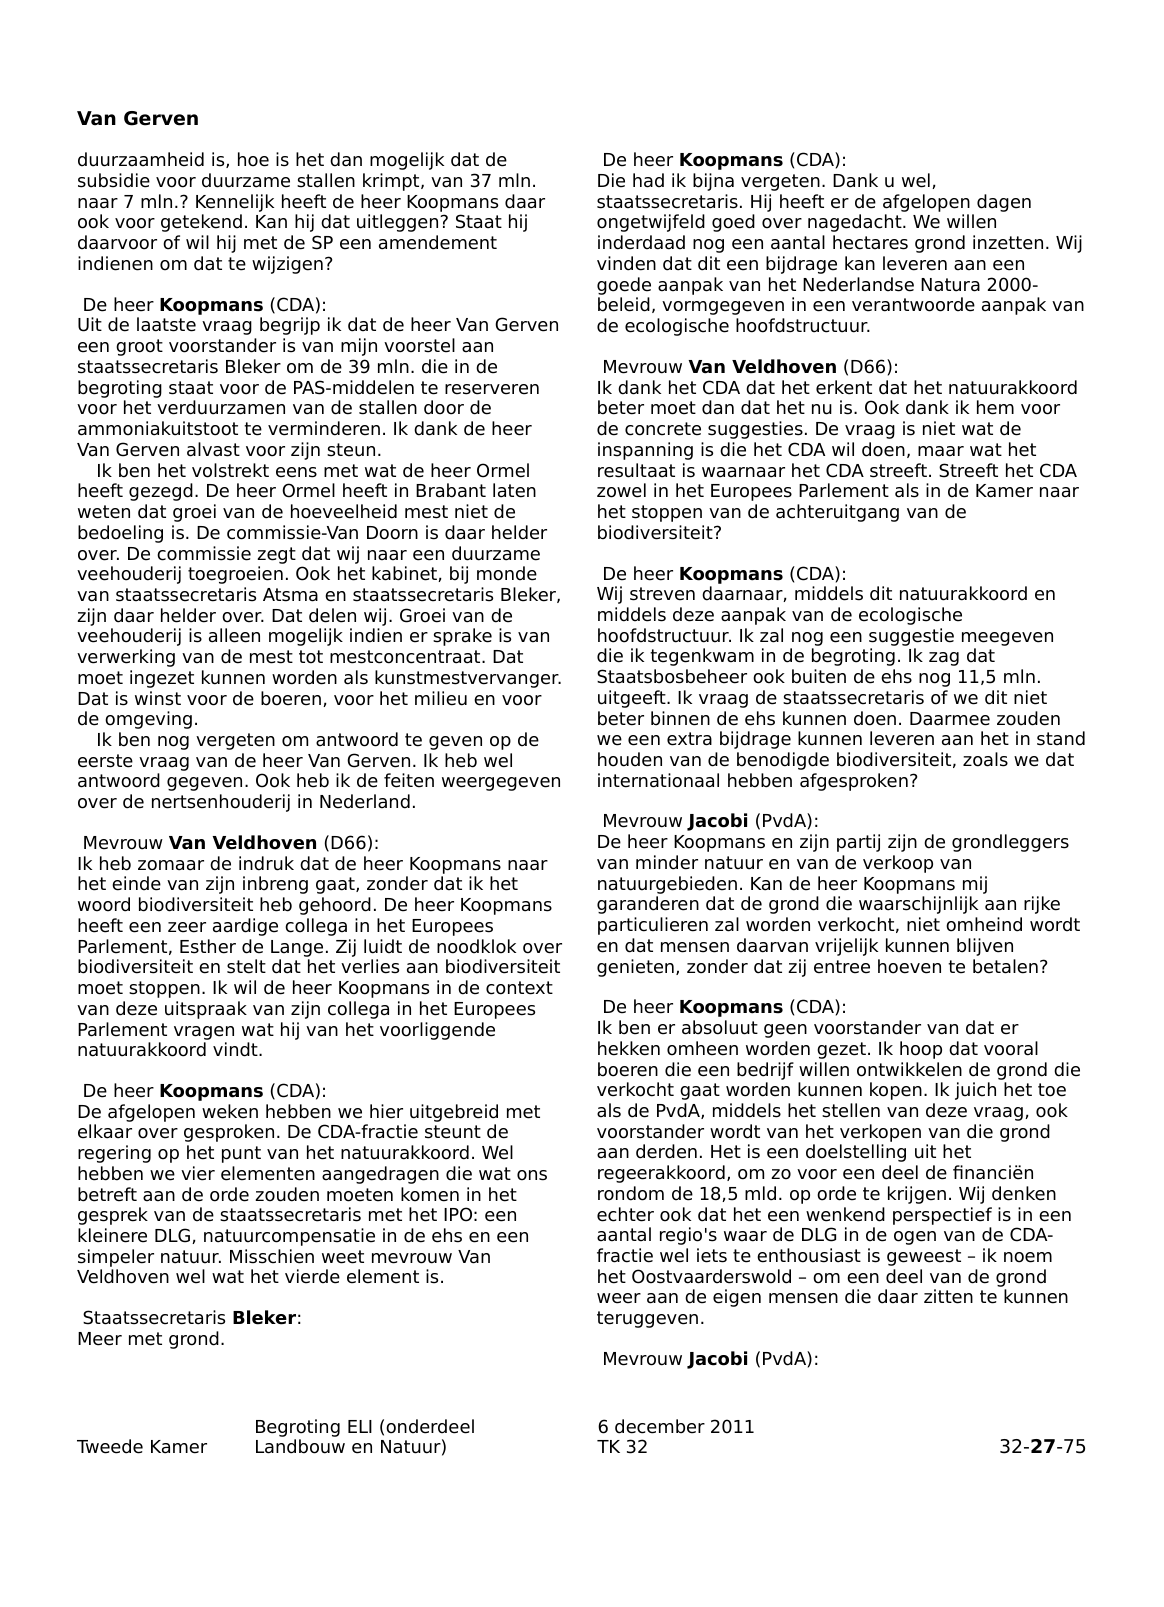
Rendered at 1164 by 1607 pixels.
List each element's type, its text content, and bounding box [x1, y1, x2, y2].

text Mevrouw Van Veldhoven (D66): [596, 357, 1087, 377]
text De afgelopen weken hebben we hier uitgebreid met elkaar over gesproken. De CDA-fractie steunt de regering op het punt van het natuurakkoord. Wel hebben we vier elementen aangedragen die wat ons betreft aan de orde zouden moeten komen in het gesprek van de staatssecretaris met het IPO: een kleinere DLG, natuurcompensatie in de ehs en een simpeler natuur. Misschien weet mevrouw Van Veldhoven wel wat het vierde element is. [77, 1102, 567, 1288]
text Meer met grond. [77, 1329, 567, 1349]
text De heer Koopmans (CDA): [77, 294, 567, 315]
text Wij streven daarnaar, middels dit natuurakkoord en middels deze aanpak van de ecologische hoofdstructuur. Ik zal nog een suggestie meegeven die ik tegenkwam in de begroting. Ik zag dat Staatsbosbeheer ook buiten de ehs nog 11,5 mln. uitgeeft. Ik vraag de staatssecretaris of we dit niet beter binnen de ehs kunnen doen. Daarmee zouden we een extra bijdrage kunnen leveren aan het in stand houden van de benodigde biodiversiteit, zoals we dat internationaal hebben afgesproken? [596, 584, 1087, 791]
text Uit de laatste vraag begrijp ik dat de heer Van Gerven een groot voorstander is van mijn voorstel aan staatssecretaris Bleker om de 39 mln. die in de begroting staat voor de PAS-middelen te reserveren voor het verduurzamen van de stallen door de ammoniakuitstoot te verminderen. Ik dank de heer Van Gerven alvast voor zijn steun. [77, 315, 567, 460]
text duurzaamheid is, hoe is het dan mogelijk dat de subsidie voor duurzame stallen krimpt, van 37 mln. naar 7 mln.? Kennelijk heeft de heer Koopmans daar ook voor getekend. Kan hij dat uitleggen? Staat hij daarvoor of wil hij met de SP een amendement indienen om dat te wijzigen? [77, 150, 567, 274]
text Mevrouw Jacobi (PvdA): [596, 1349, 1087, 1369]
text De heer Koopmans en zijn partij zijn de grondleggers van minder natuur en van de verkoop van natuurgebieden. Kan de heer Koopmans mij garanderen dat de grond die waarschijnlijk aan rijke particulieren zal worden verkocht, niet omheind wordt en dat mensen daarvan vrijelijk kunnen blijven genieten, zonder dat zij entree hoeven te betalen? [596, 832, 1087, 977]
text Ik heb zomaar de indruk dat de heer Koopmans naar het einde van zijn inbreng gaat, zonder dat ik het woord biodiversiteit heb gehoord. De heer Koopmans heeft een zeer aardige collega in het Europees Parlement, Esther de Lange. Zij luidt de noodklok over biodiversiteit en stelt dat het verlies aan biodiversiteit moet stoppen. Ik wil de heer Koopmans in de context van deze uitspraak van zijn collega in het Europees Parlement vragen wat hij van het voorliggende natuurakkoord vindt. [77, 853, 567, 1061]
text Ik ben het volstrekt eens met wat de heer Ormel heeft gezegd. De heer Ormel heeft in Brabant laten weten dat groei van de hoeveelheid mest niet de bedoeling is. De commissie-Van Doorn is daar helder over. De commissie zegt dat wij naar een duurzame veehouderij toegroeien. Ook het kabinet, bij monde van staatssecretaris Atsma en staatssecretaris Bleker, zijn daar helder over. Dat delen wij. Groei van de veehouderij is alleen mogelijk indien er sprake is van verwerking van de mest tot mestconcentraat. Dat moet ingezet kunnen worden als kunstmestvervanger. Dat is winst voor de boeren, voor het milieu en voor de omgeving. [77, 460, 567, 730]
text De heer Koopmans (CDA): [596, 150, 1087, 171]
text De heer Koopmans (CDA): [596, 997, 1087, 1018]
text Ik dank het CDA dat het erkent dat het natuurakkoord beter moet dan dat het nu is. Ook dank ik hem voor de concrete suggesties. De vraag is niet wat de inspanning is die het CDA wil doen, maar wat het resultaat is waarnaar het CDA streeft. Streeft het CDA zowel in het Europees Parlement als in de Kamer naar het stoppen van de achteruitgang van de biodiversiteit? [596, 377, 1087, 543]
text Ik ben er absoluut geen voorstander van dat er hekken omheen worden gezet. Ik hoop dat vooral boeren die een bedrijf willen ontwikkelen de grond die verkocht gaat worden kunnen kopen. Ik juich het toe als de PvdA, middels het stellen van deze vraag, ook voorstander wordt van het verkopen van die grond aan derden. Het is een doelstelling uit het regeerakkoord, om zo voor een deel de financiën rondom de 18,5 mld. op orde te krijgen. Wij denken echter ook dat het een wenkend perspectief is in een aantal regio's waar de DLG in de ogen van de CDA-fractie wel iets te enthousiast is geweest – ik noem het Oostvaarderswold – om een deel van de grond weer aan de eigen mensen die daar zitten te kunnen teruggeven. [596, 1018, 1087, 1329]
text Mevrouw Van Veldhoven (D66): [77, 833, 567, 853]
text De heer Koopmans (CDA): [596, 563, 1087, 584]
text De heer Koopmans (CDA): [77, 1081, 567, 1102]
text Staatssecretaris Bleker: [77, 1308, 567, 1329]
text Mevrouw Jacobi (PvdA): [596, 811, 1087, 832]
text Ik ben nog vergeten om antwoord te geven op de eerste vraag van de heer Van Gerven. Ik heb wel antwoord gegeven. Ook heb ik de feiten weergegeven over de nertsenhouderij in Nederland. [77, 730, 567, 813]
text Die had ik bijna vergeten. Dank u wel, staatssecretaris. Hij heeft er de afgelopen dagen ongetwijfeld goed over nagedacht. We willen inderdaad nog een aantal hectares grond inzetten. Wij vinden dat dit een bijdrage kan leveren aan een goede aanpak van het Nederlandse Natura 2000-beleid, vormgegeven in een verantwoorde aanpak van de ecologische hoofdstructuur. [596, 171, 1087, 337]
